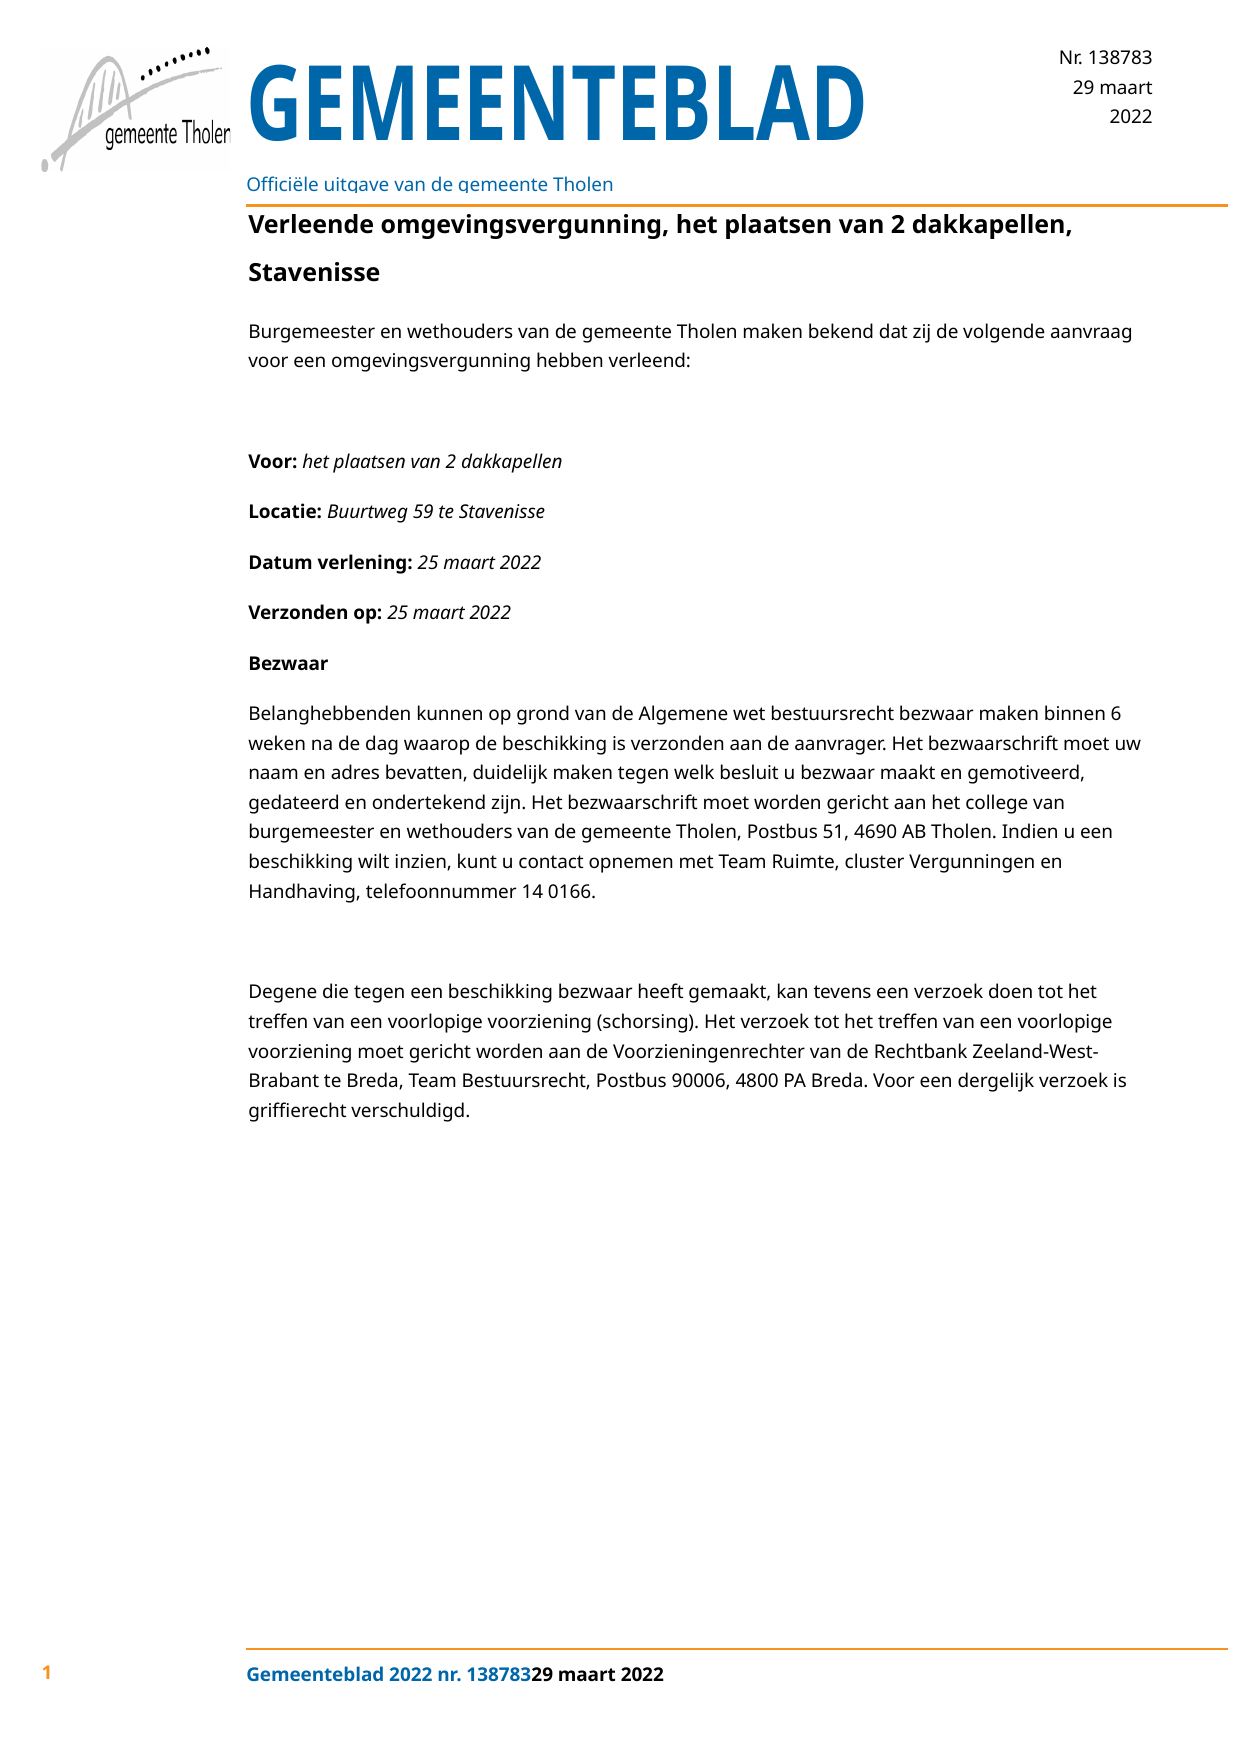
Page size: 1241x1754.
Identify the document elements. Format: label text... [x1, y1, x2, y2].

text Degene die tegen een beschikking bezwaar heeft gemaakt, kan tevens een verzoek doen tot het treffen van een voorlopige voorziening (schorsing). Het verzoek tot het treffen van een voorlopige voorziening moet gericht worden aan de Voorzieningenrechter van de Rechtbank Zeeland-West-Brabant te Breda, Team Bestuursrecht, Postbus 90006, 4800 PA Breda. Voor een dergelijk verzoek is griffierecht verschuldigd. [248, 979, 1152, 1123]
picture [41, 47, 231, 172]
text Belanghebbenden kunnen op grond van de Algemene wet bestuursrecht bezwaar maken binnen 6 weken na de dag waarop de beschikking is verzonden aan de aanvrager. Het bezwaarschrift moet uw naam en adres bevatten, duidelijk maken tegen welk besluit u bezwaar maakt en gemotiveerd, gedateerd en ondertekend zijn. Het bezwaarschrift moet worden gericht aan het college van burgemeester en wethouders van de gemeente Tholen, Postbus 51, 4690 AB Tholen. Indien u een beschikking wilt inzien, kunt u contact opnemen met Team Ruimte, cluster Vergunningen en Handhaving, telefoonnummer 14 0166. [248, 700, 1152, 904]
text Burgemeester en wethouders van de gemeente Tholen maken bekend dat zij de volgende aanvraag voor een omgevingsvergunning hebben verleend: [248, 318, 1152, 373]
text Datum verlening: 25 maart 2022 [248, 549, 1152, 575]
text Verleende omgevingsvergunning, het plaatsen van 2 dakkapellen, Stavenisse [248, 207, 1152, 288]
text Bezwaar [248, 650, 1152, 676]
text Locatie: Buurtweg 59 te Stavenisse [248, 499, 1152, 524]
text Voor: het plaatsen van 2 dakkapellen [248, 448, 1152, 474]
text Verzonden op: 25 maart 2022 [248, 599, 1152, 625]
